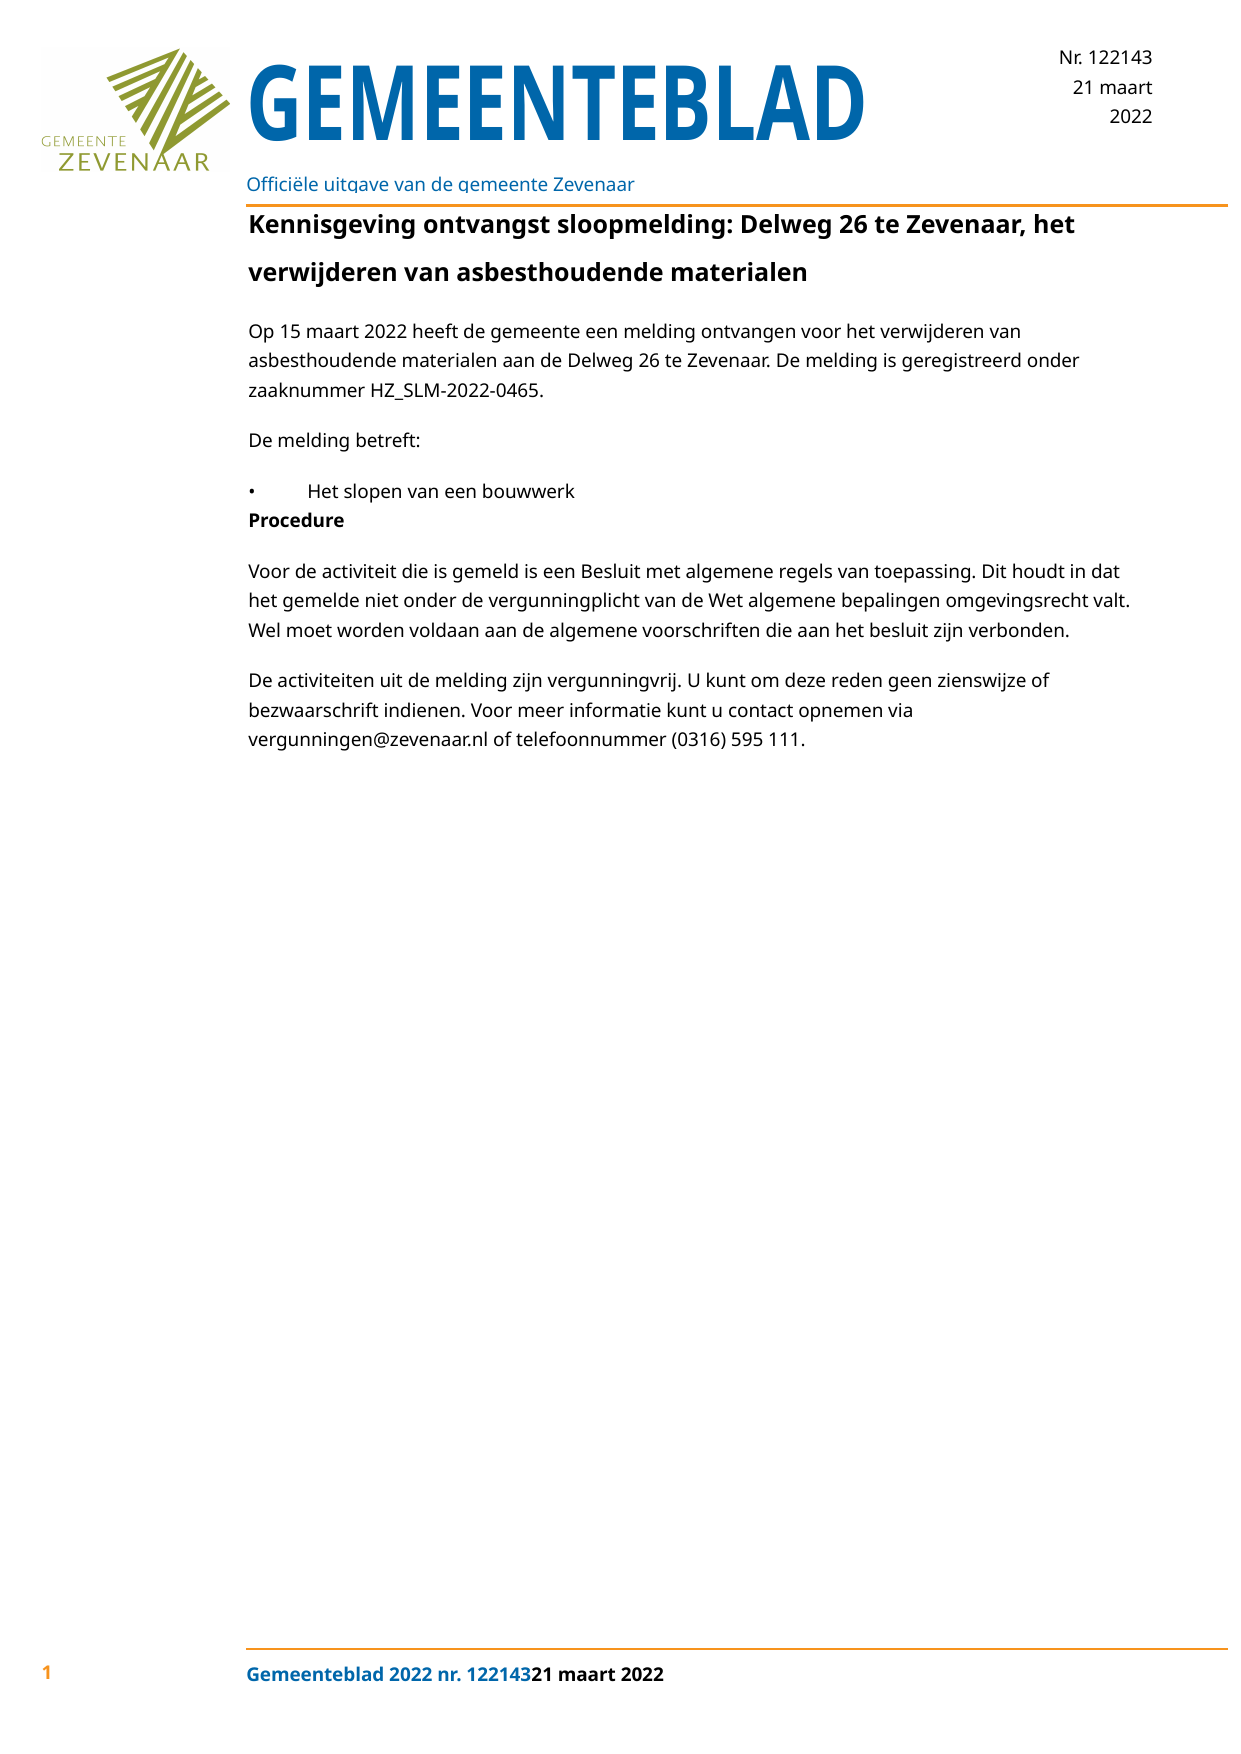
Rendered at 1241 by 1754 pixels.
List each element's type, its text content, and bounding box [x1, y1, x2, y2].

text De melding betreft: [248, 427, 1152, 453]
picture [41, 47, 231, 172]
text De activiteiten uit de melding zijn vergunningvrij. U kunt om deze reden geen zienswijze of bezwaarschrift indienen. Voor meer informatie kunt u contact opnemen via vergunningen@zevenaar.nl of telefoonnummer (0316) 595 111. [248, 667, 1152, 752]
text Op 15 maart 2022 heeft de gemeente een melding ontvangen voor het verwijderen van asbesthoudende materialen aan de Delweg 26 te Zevenaar. De melding is geregistreerd onder zaaknummer HZ_SLM-2022-0465. [248, 318, 1152, 403]
text Voor de activiteit die is gemeld is een Besluit met algemene regels van toepassing. Dit houdt in dat het gemelde niet onder de vergunningplicht van de Wet algemene bepalingen omgevingsrecht valt. Wel moet worden voldaan aan de algemene voorschriften die aan het besluit zijn verbonden. [248, 558, 1152, 643]
list Het slopen van een bouwwerk [248, 478, 1152, 504]
text Kennisgeving ontvangst sloopmelding: Delweg 26 te Zevenaar, het verwijderen van asbesthoudende materialen [248, 207, 1152, 288]
text Procedure [248, 507, 1152, 533]
